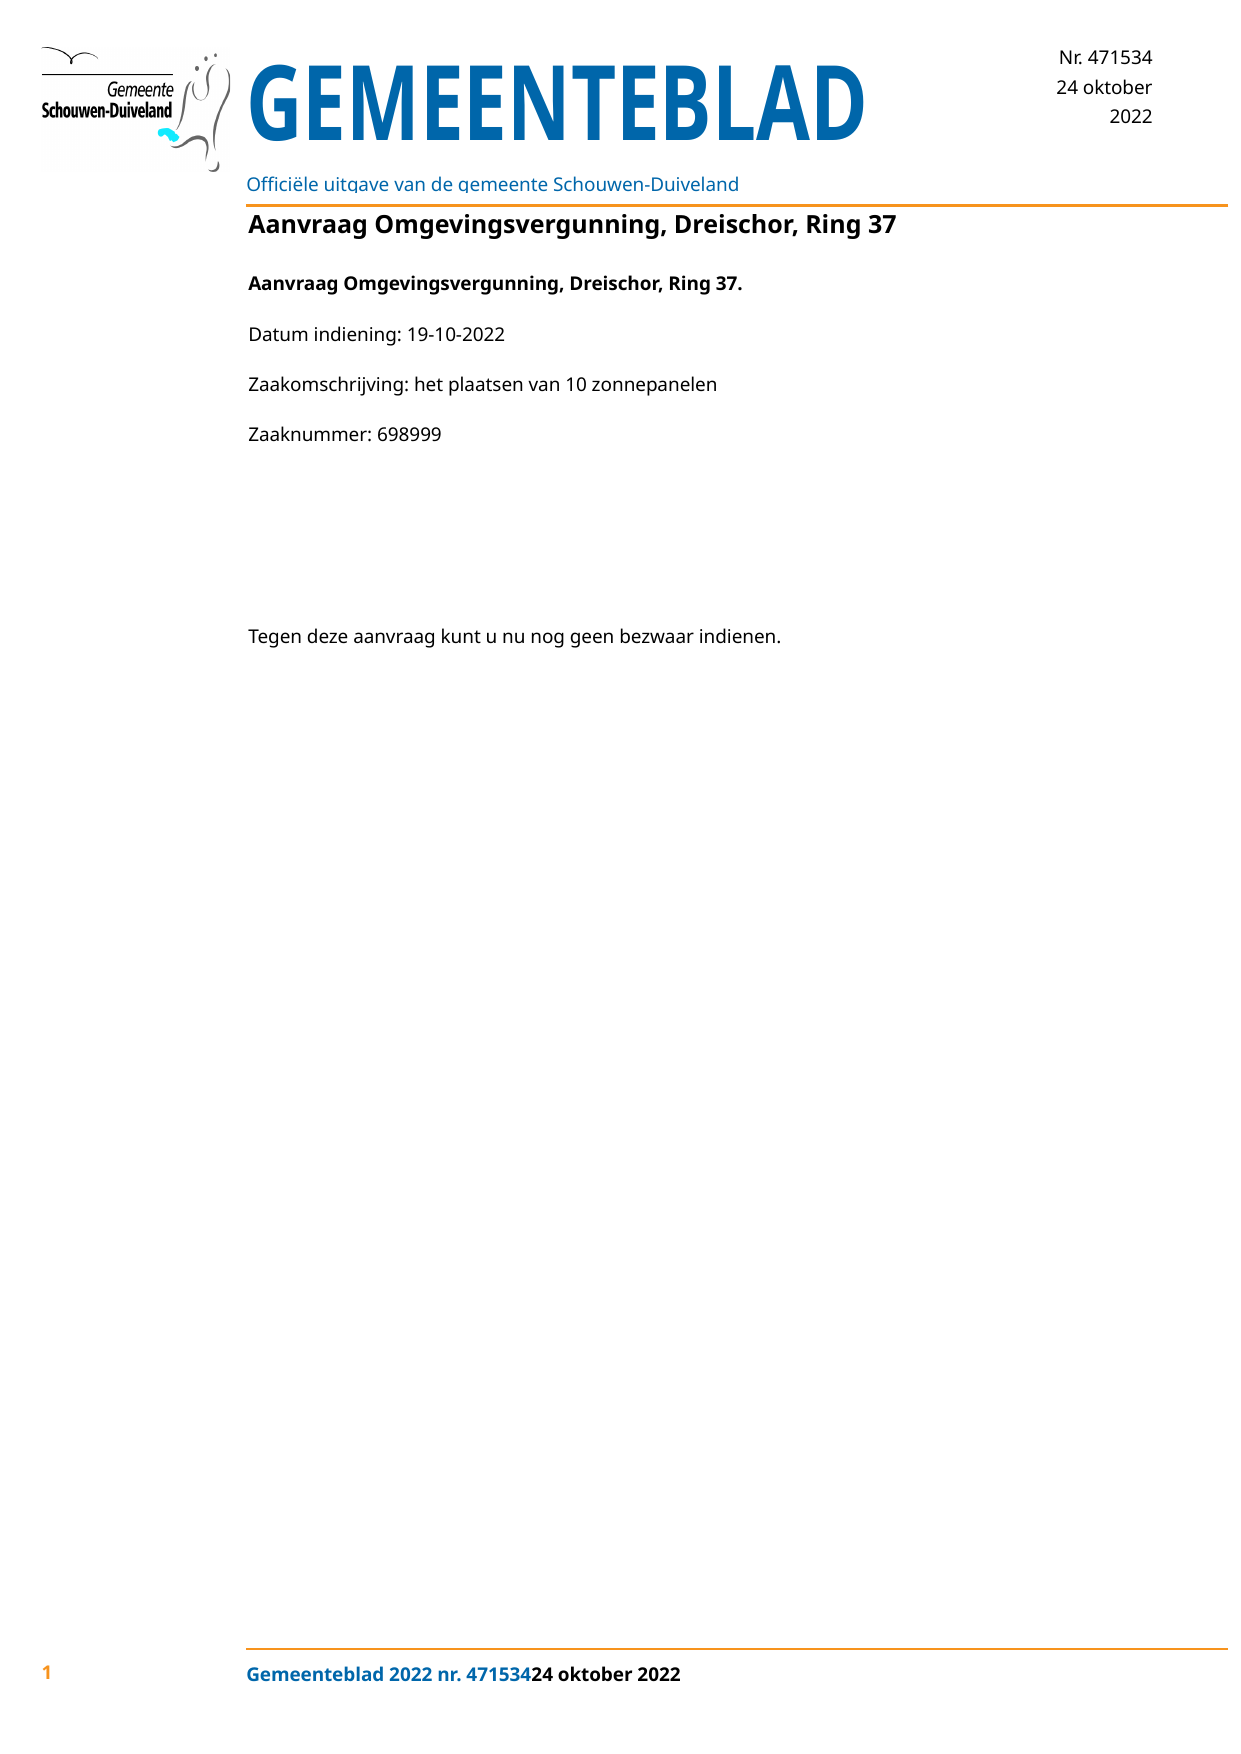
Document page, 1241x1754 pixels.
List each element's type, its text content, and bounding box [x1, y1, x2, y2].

text Datum indiening: 19-10-2022 [248, 321, 1152, 346]
text Tegen deze aanvraag kunt u nu nog geen bezwaar indienen. [248, 623, 1152, 649]
picture [41, 47, 231, 172]
text Zaaknummer: 698999 [248, 422, 1152, 447]
text Zaakomschrijving: het plaatsen van 10 zonnepanelen [248, 371, 1152, 397]
text Aanvraag Omgevingsvergunning, Dreischor, Ring 37 [248, 207, 1152, 241]
text Aanvraag Omgevingsvergunning, Dreischor, Ring 37. [248, 270, 1152, 296]
